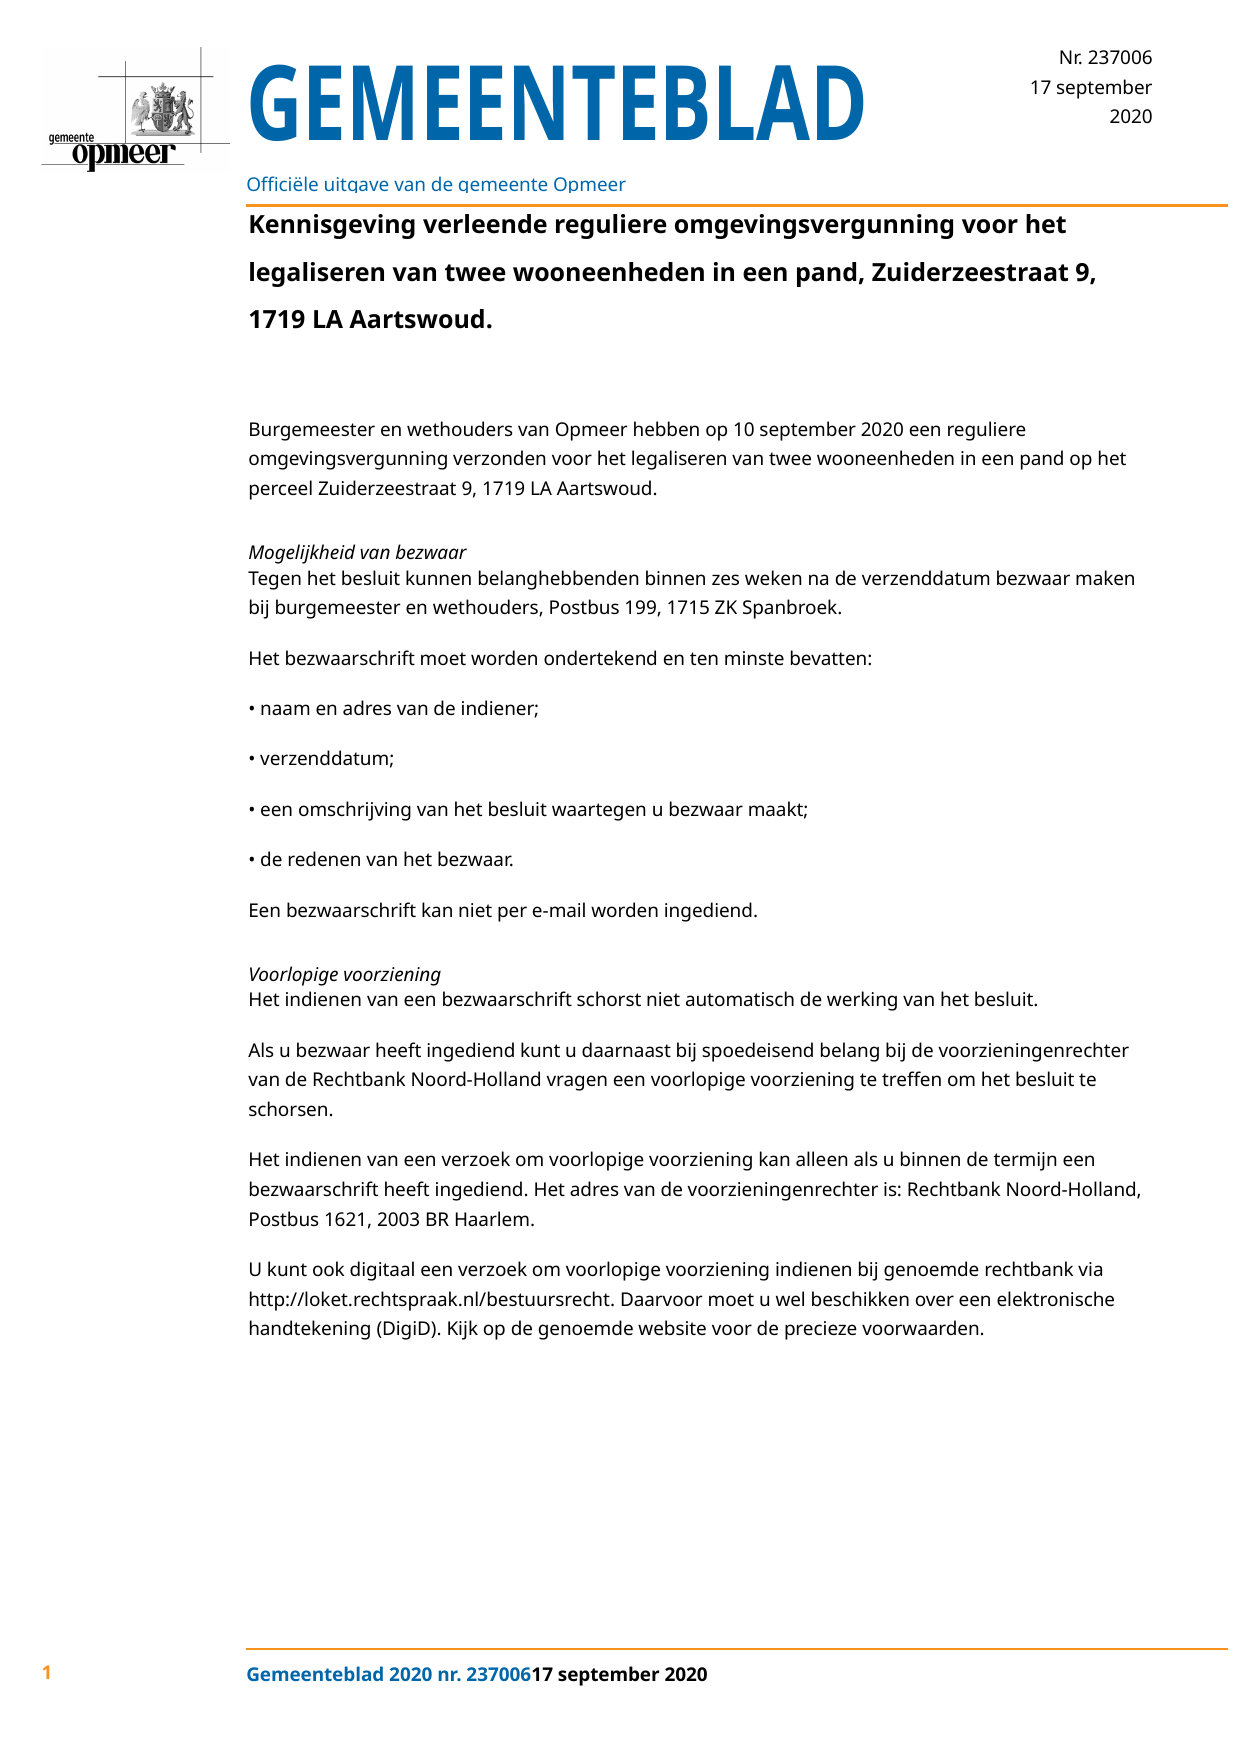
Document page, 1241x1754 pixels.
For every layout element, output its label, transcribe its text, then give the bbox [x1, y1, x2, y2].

text Als u bezwaar heeft ingediend kunt u daarnaast bij spoedeisend belang bij de voorzieningenrechter van de Rechtbank Noord-Holland vragen een voorlopige voorziening te treffen om het besluit te schorsen. [248, 1037, 1152, 1122]
text Het bezwaarschrift moet worden ondertekend en ten minste bevatten: [248, 645, 1152, 671]
text • naam en adres van de indiener; [248, 695, 1152, 721]
text Het indienen van een bezwaarschrift schorst niet automatisch de werking van het besluit. [248, 987, 1152, 1012]
text Burgemeester en wethouders van Opmeer hebben op 10 september 2020 een reguliere omgevingsvergunning verzonden voor het legaliseren van twee wooneenheden in een pand op het perceel Zuiderzeestraat 9, 1719 LA Aartswoud. [248, 416, 1152, 501]
picture [41, 47, 231, 172]
text Kennisgeving verleende reguliere omgevingsvergunning voor het legaliseren van twee wooneenheden in een pand, Zuiderzeestraat 9, 1719 LA Aartswoud. [248, 207, 1152, 336]
text Mogelijkheid van bezwaar [248, 539, 1152, 565]
text • verzenddatum; [248, 746, 1152, 771]
text Tegen het besluit kunnen belanghebbenden binnen zes weken na de verzenddatum bezwaar maken bij burgemeester en wethouders, Postbus 199, 1715 ZK Spanbroek. [248, 565, 1152, 620]
text U kunt ook digitaal een verzoek om voorlopige voorziening indienen bij genoemde rechtbank via http://loket.rechtspraak.nl/bestuursrecht. Daarvoor moet u wel beschikken over een elektronische handtekening (DigiD). Kijk op de genoemde website voor de precieze voorwaarden. [248, 1256, 1152, 1341]
text • de redenen van het bezwaar. [248, 846, 1152, 872]
text Voorlopige voorziening [248, 961, 1152, 987]
text Het indienen van een verzoek om voorlopige voorziening kan alleen als u binnen de termijn een bezwaarschrift heeft ingediend. Het adres van de voorzieningenrechter is: Rechtbank Noord-Holland, Postbus 1621, 2003 BR Haarlem. [248, 1147, 1152, 1231]
text Een bezwaarschrift kan niet per e-mail worden ingediend. [248, 897, 1152, 923]
text • een omschrijving van het besluit waartegen u bezwaar maakt; [248, 796, 1152, 822]
